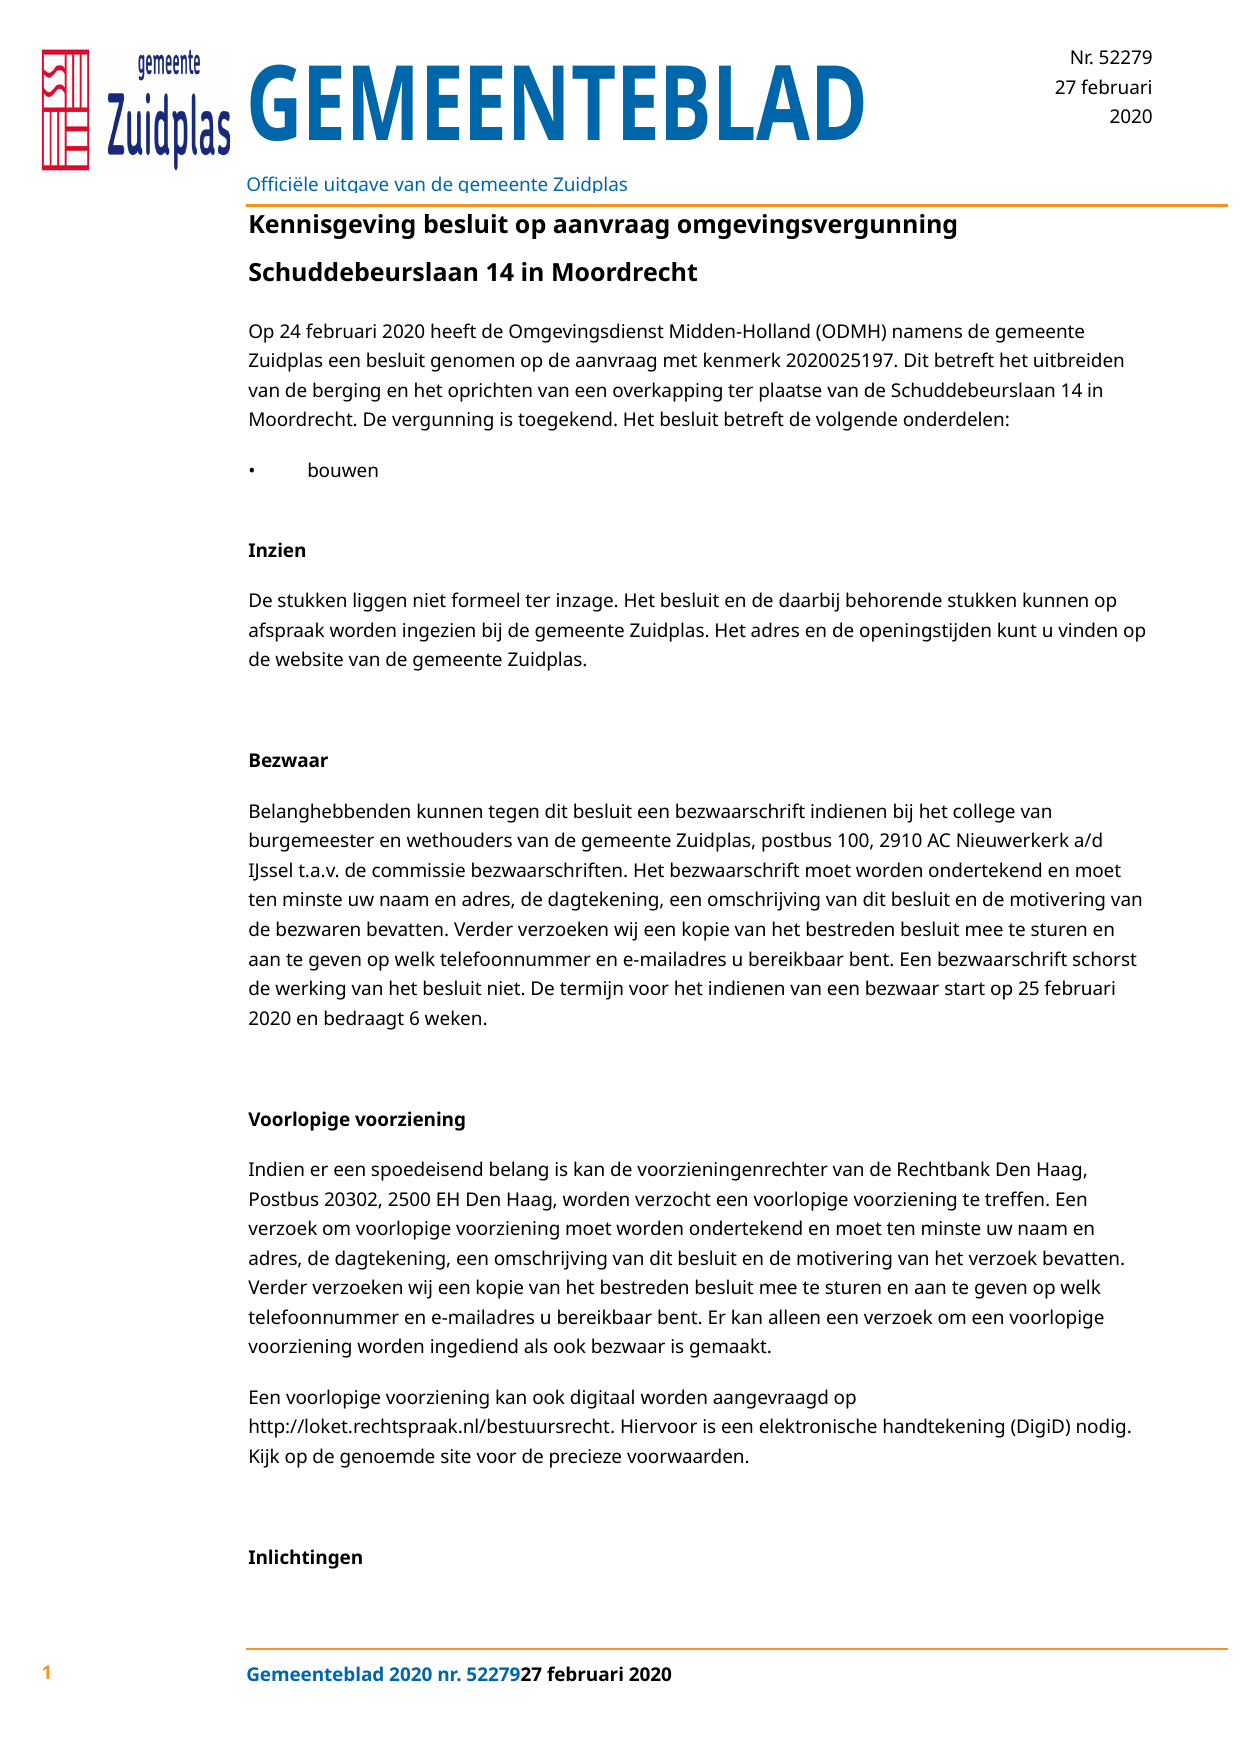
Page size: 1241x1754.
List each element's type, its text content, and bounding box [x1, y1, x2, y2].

list bouwen [248, 457, 1152, 483]
text Voorlopige voorziening [248, 1106, 1152, 1132]
text Belanghebbenden kunnen tegen dit besluit een bezwaarschrift indienen bij het college van burgemeester en wethouders van de gemeente Zuidplas, postbus 100, 2910 AC Nieuwerkerk a/d IJssel t.a.v. de commissie bezwaarschriften. Het bezwaarschrift moet worden ondertekend en moet ten minste uw naam en adres, de dagtekening, een omschrijving van dit besluit en de motivering van de bezwaren bevatten. Verder verzoeken wij een kopie van het bestreden besluit mee te sturen en aan te geven op welk telefoonnummer en e-mailadres u bereikbaar bent. Een bezwaarschrift schorst de werking van het besluit niet. De termijn voor het indienen van een bezwaar start op 25 februari 2020 en bedraagt 6 weken. [248, 798, 1152, 1031]
text De stukken liggen niet formeel ter inzage. Het besluit en de daarbij behorende stukken kunnen op afspraak worden ingezien bij de gemeente Zuidplas. Het adres en de openingstijden kunt u vinden op de website van de gemeente Zuidplas. [248, 587, 1152, 672]
picture [41, 47, 231, 172]
text Kennisgeving besluit op aanvraag omgevingsvergunning Schuddebeurslaan 14 in Moordrecht [248, 207, 1152, 288]
text Bezwaar [248, 747, 1152, 773]
text Inzien [248, 537, 1152, 563]
text Een voorlopige voorziening kan ook digitaal worden aangevraagd op http://loket.rechtspraak.nl/bestuursrecht. Hiervoor is een elektronische handtekening (DigiD) nodig. Kijk op de genoemde site voor de precieze voorwaarden. [248, 1384, 1152, 1469]
text Indien er een spoedeisend belang is kan de voorzieningenrechter van de Rechtbank Den Haag, Postbus 20302, 2500 EH Den Haag, worden verzocht een voorlopige voorziening te treffen. Een verzoek om voorlopige voorziening moet worden ondertekend en moet ten minste uw naam en adres, de dagtekening, een omschrijving van dit besluit en de motivering van het verzoek bevatten. Verder verzoeken wij een kopie van het bestreden besluit mee te sturen en aan te geven op welk telefoonnummer en e-mailadres u bereikbaar bent. Er kan alleen een verzoek om een voorlopige voorziening worden ingediend als ook bezwaar is gemaakt. [248, 1156, 1152, 1359]
text Op 24 februari 2020 heeft de Omgevingsdienst Midden-Holland (ODMH) namens de gemeente Zuidplas een besluit genomen op de aanvraag met kenmerk 2020025197. Dit betreft het uitbreiden van de berging en het oprichten van een overkapping ter plaatse van de Schuddebeurslaan 14 in Moordrecht. De vergunning is toegekend. Het besluit betreft de volgende onderdelen: [248, 318, 1152, 432]
text Inlichtingen [248, 1544, 1152, 1570]
